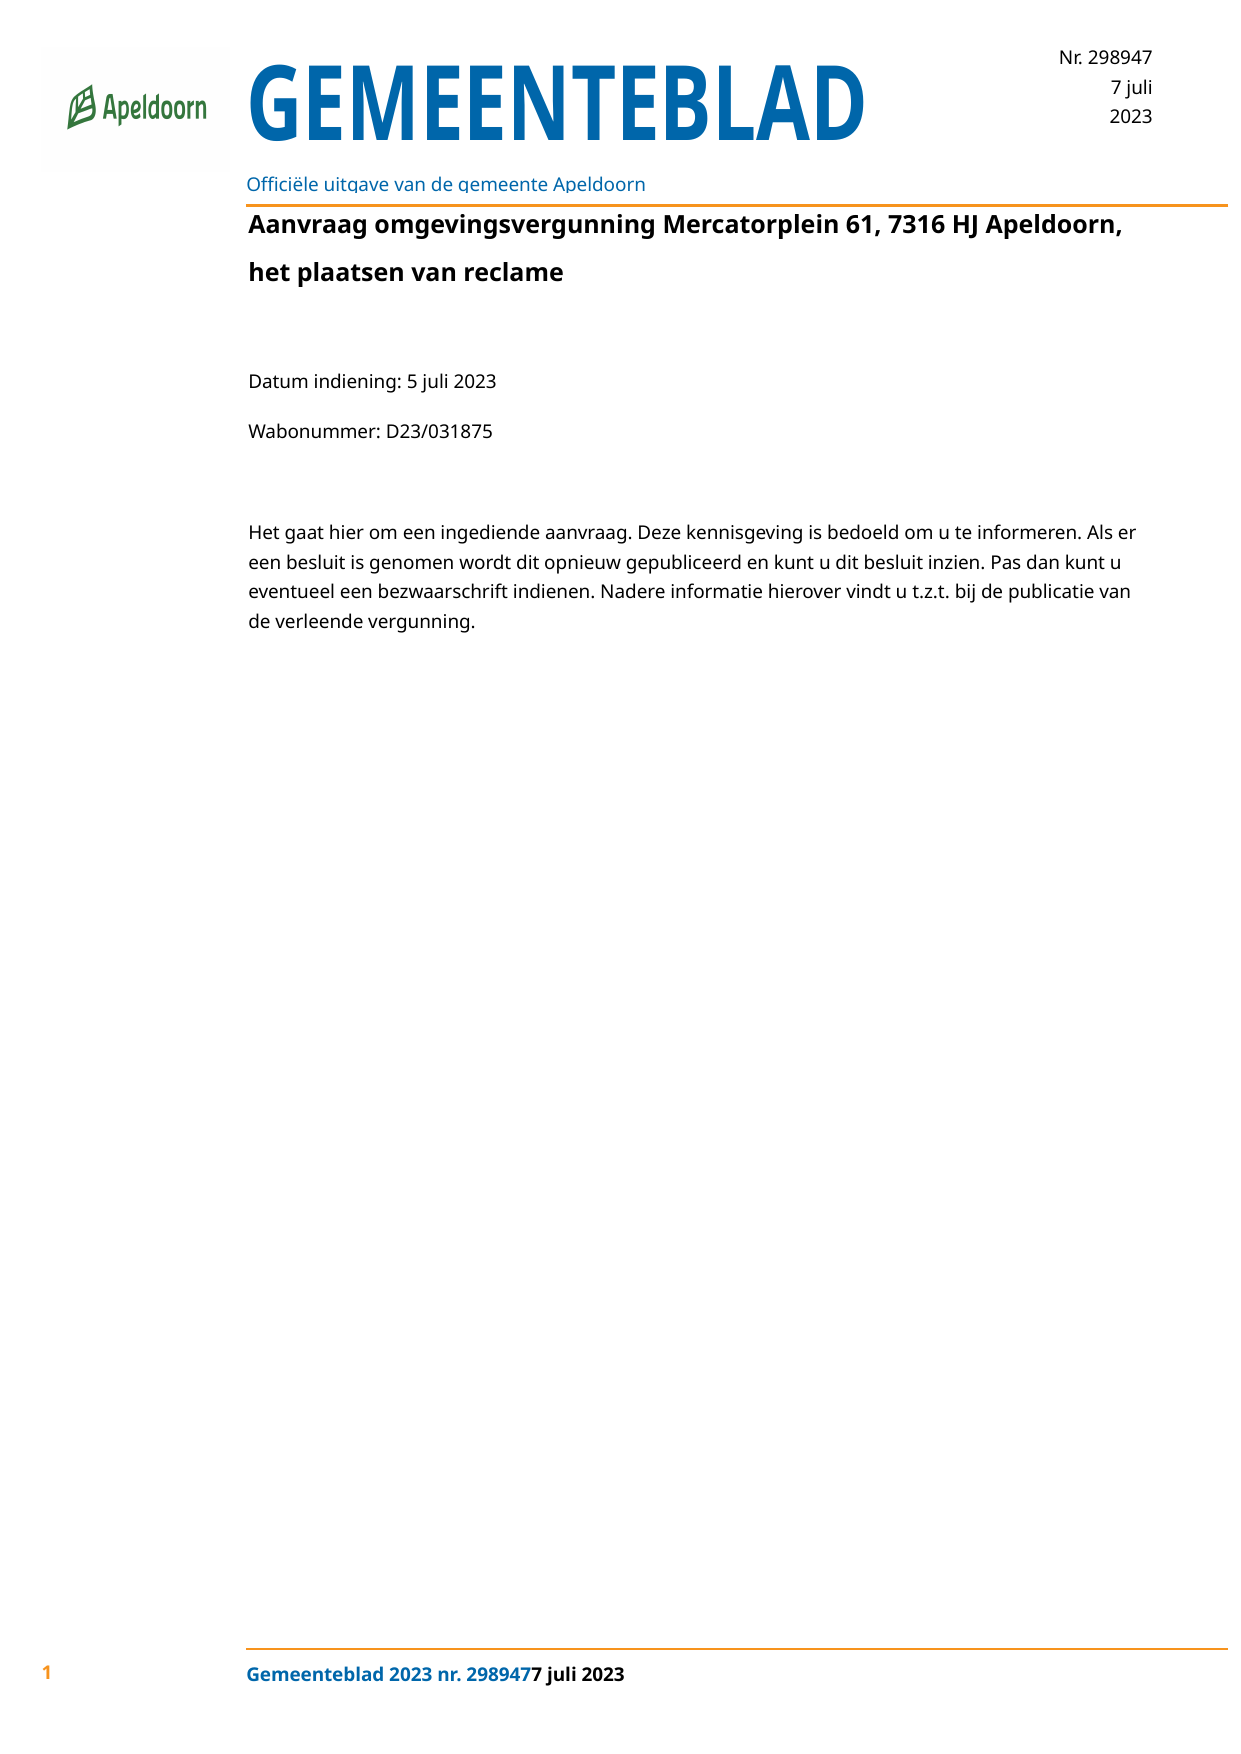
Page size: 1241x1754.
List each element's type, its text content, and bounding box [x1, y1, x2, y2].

text Wabonummer: D23/031875 [248, 419, 1152, 444]
text Aanvraag omgevingsvergunning Mercatorplein 61, 7316 HJ Apeldoorn, het plaatsen van reclame [248, 207, 1152, 288]
text Het gaat hier om een ingediende aanvraag. Deze kennisgeving is bedoeld om u te informeren. Als er een besluit is genomen wordt dit opnieuw gepubliceerd en kunt u dit besluit inzien. Pas dan kunt u eventueel een bezwaarschrift indienen. Nadere informatie hierover vindt u t.z.t. bij de publicatie van de verleende vergunning. [248, 519, 1152, 634]
picture [41, 47, 231, 172]
text Datum indiening: 5 juli 2023 [248, 368, 1152, 394]
